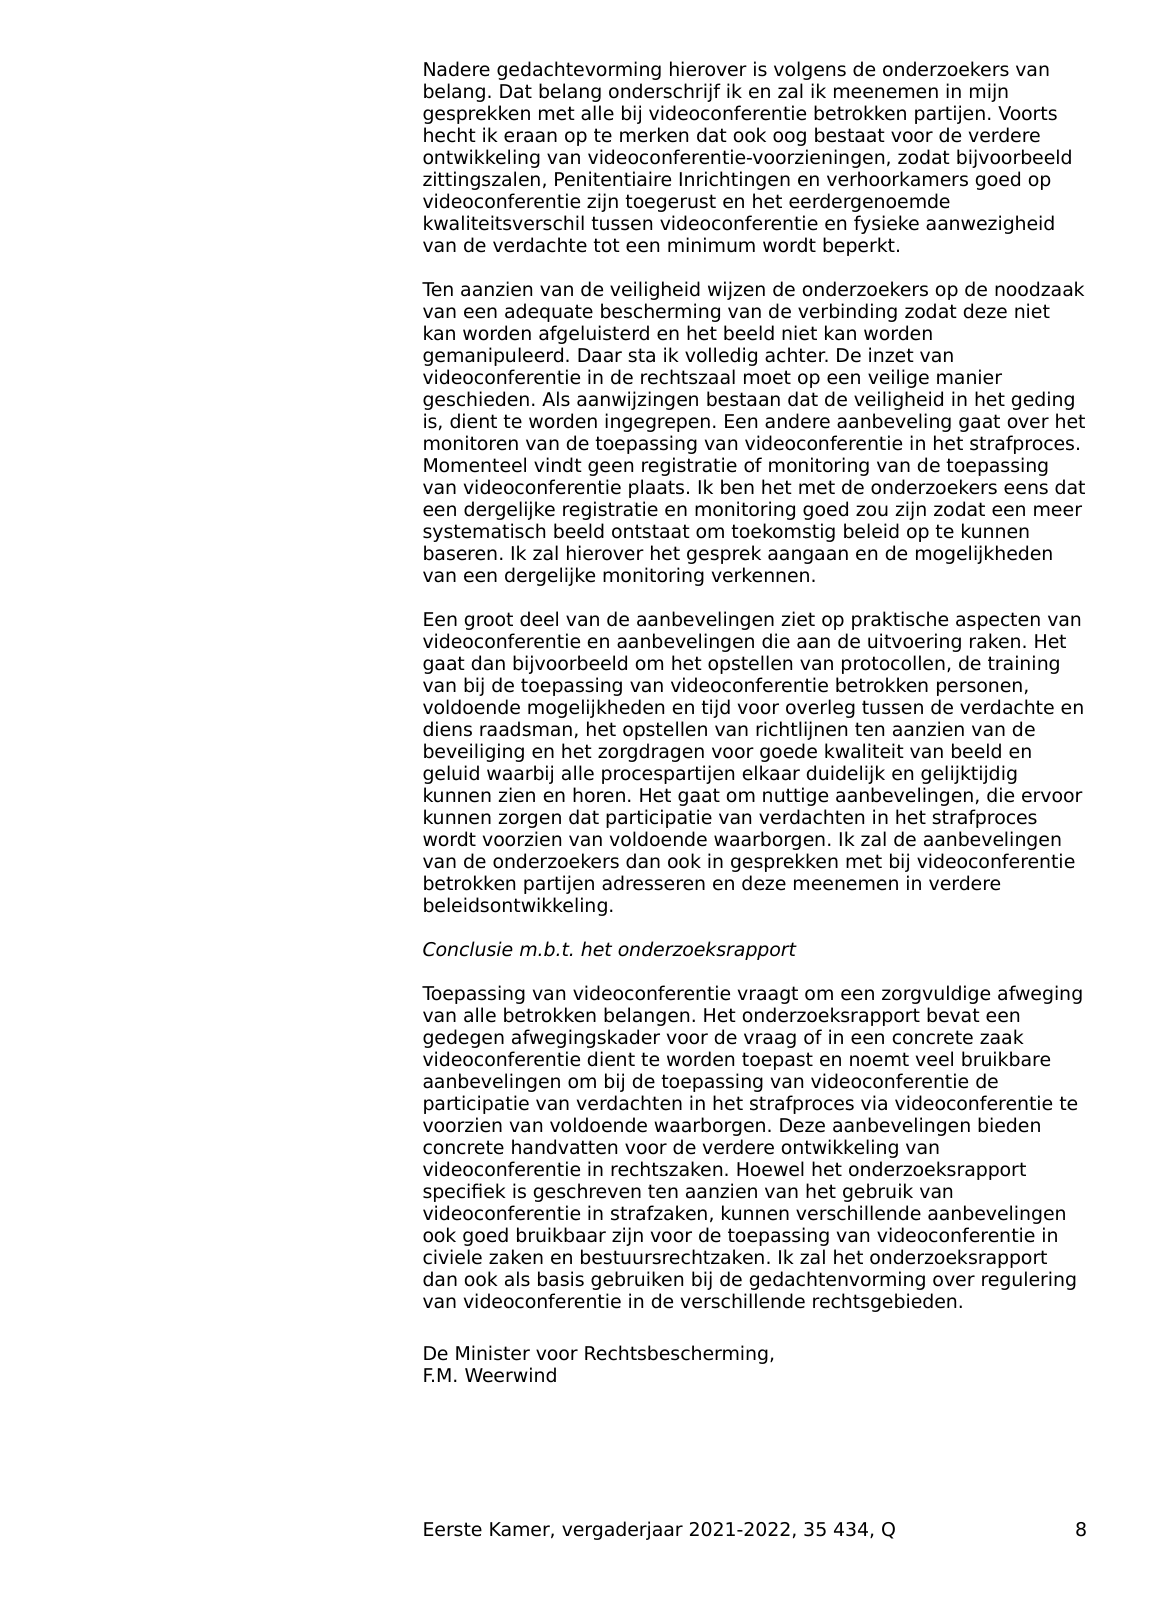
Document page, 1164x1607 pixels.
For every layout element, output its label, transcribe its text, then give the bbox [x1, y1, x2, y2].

text Ten aanzien van de veiligheid wijzen de onderzoekers op de noodzaak van een adequate bescherming van de verbinding zodat deze niet kan worden afgeluisterd en het beeld niet kan worden gemanipuleerd. Daar sta ik volledig achter. De inzet van videoconferentie in de rechtszaal moet op een veilige manier geschieden. Als aanwijzingen bestaan dat de veiligheid in het geding is, dient te worden ingegrepen. Een andere aanbeveling gaat over het monitoren van de toepassing van videoconferentie in het strafproces. Momenteel vindt geen registratie of monitoring van de toepassing van videoconferentie plaats. Ik ben het met de onderzoekers eens dat een dergelijke registratie en monitoring goed zou zijn zodat een meer systematisch beeld ontstaat om toekomstig beleid op te kunnen baseren. Ik zal hierover het gesprek aangaan en de mogelijkheden van een dergelijke monitoring verkennen. [422, 279, 1087, 587]
text Nadere gedachtevorming hierover is volgens de onderzoekers van belang. Dat belang onderschrijf ik en zal ik meenemen in mijn gesprekken met alle bij videoconferentie betrokken partijen. Voorts hecht ik eraan op te merken dat ook oog bestaat voor de verdere ontwikkeling van videoconferentie-voorzieningen, zodat bijvoorbeeld zittingszalen, Penitentiaire Inrichtingen en verhoorkamers goed op videoconferentie zijn toegerust en het eerdergenoemde kwaliteitsverschil tussen videoconferentie en fysieke aanwezigheid van de verdachte tot een minimum wordt beperkt. [422, 59, 1087, 257]
text Toepassing van videoconferentie vraagt om een zorgvuldige afweging van alle betrokken belangen. Het onderzoeksrapport bevat een gedegen afwegingskader voor de vraag of in een concrete zaak videoconferentie dient te worden toepast en noemt veel bruikbare aanbevelingen om bij de toepassing van videoconferentie de participatie van verdachten in het strafproces via videoconferentie te voorzien van voldoende waarborgen. Deze aanbevelingen bieden concrete handvatten voor de verdere ontwikkeling van videoconferentie in rechtszaken. Hoewel het onderzoeksrapport specifiek is geschreven ten aanzien van het gebruik van videoconferentie in strafzaken, kunnen verschillende aanbevelingen ook goed bruikbaar zijn voor de toepassing van videoconferentie in civiele zaken en bestuursrechtzaken. Ik zal het onderzoeksrapport dan ook als basis gebruiken bij de gedachtenvorming over regulering van videoconferentie in de verschillende rechtsgebieden. [422, 983, 1087, 1313]
text De Minister voor Rechtsbescherming, F.M. Weerwind [422, 1343, 1087, 1387]
text Een groot deel van de aanbevelingen ziet op praktische aspecten van videoconferentie en aanbevelingen die aan de uitvoering raken. Het gaat dan bijvoorbeeld om het opstellen van protocollen, de training van bij de toepassing van videoconferentie betrokken personen, voldoende mogelijkheden en tijd voor overleg tussen de verdachte en diens raadsman, het opstellen van richtlijnen ten aanzien van de beveiliging en het zorgdragen voor goede kwaliteit van beeld en geluid waarbij alle procespartijen elkaar duidelijk en gelijktijdig kunnen zien en horen. Het gaat om nuttige aanbevelingen, die ervoor kunnen zorgen dat participatie van verdachten in het strafproces wordt voorzien van voldoende waarborgen. Ik zal de aanbevelingen van de onderzoekers dan ook in gesprekken met bij videoconferentie betrokken partijen adresseren en deze meenemen in verdere beleidsontwikkeling. [422, 609, 1087, 917]
subtitle Conclusie m.b.t. het onderzoeksrapport [422, 939, 1087, 961]
